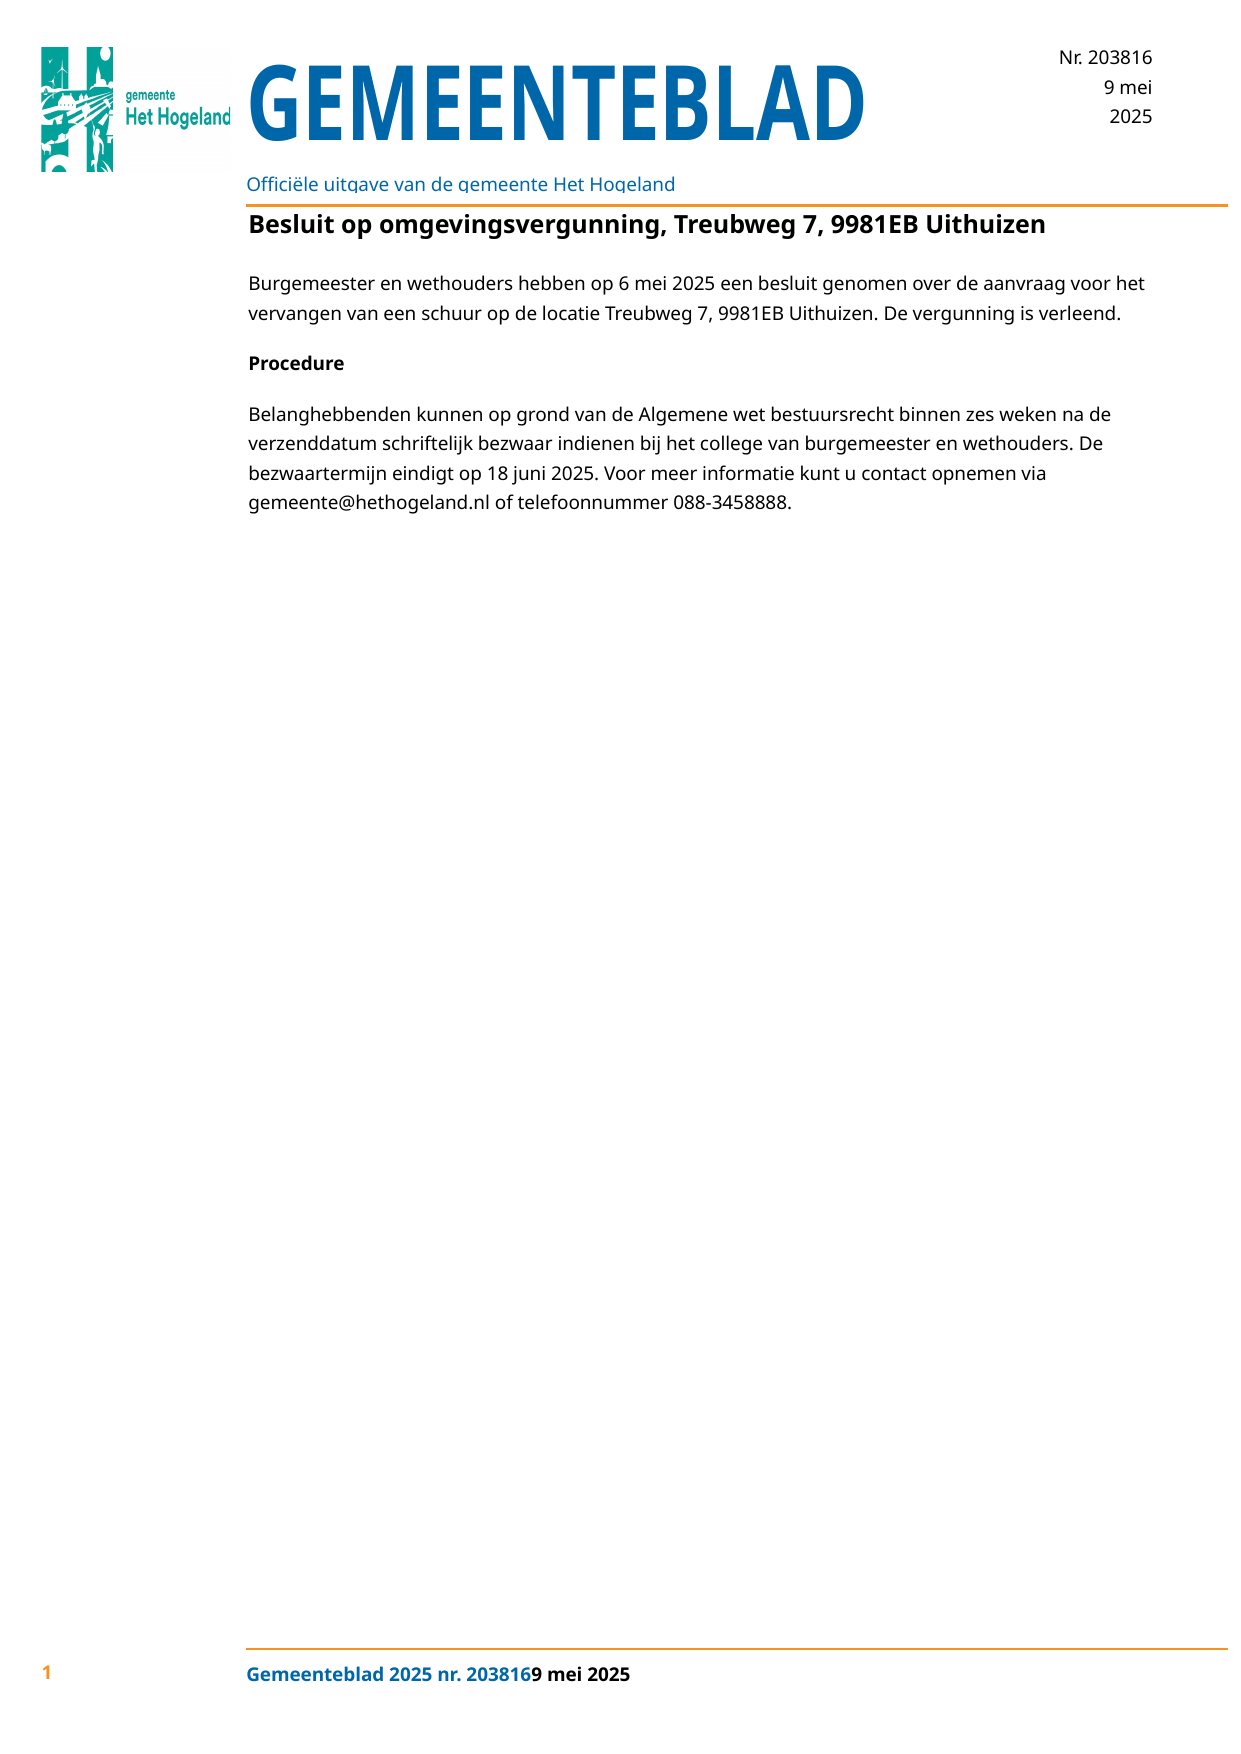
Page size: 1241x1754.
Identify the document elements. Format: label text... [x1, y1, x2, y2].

text Besluit op omgevingsvergunning, Treubweg 7, 9981EB Uithuizen [248, 207, 1152, 241]
text Burgemeester en wethouders hebben op 6 mei 2025 een besluit genomen over de aanvraag voor het vervangen van een schuur op de locatie Treubweg 7, 9981EB Uithuizen. De vergunning is verleend. [248, 270, 1152, 326]
picture [41, 47, 231, 172]
text Belanghebbenden kunnen op grond van de Algemene wet bestuursrecht binnen zes weken na de verzenddatum schriftelijk bezwaar indienen bij het college van burgemeester en wethouders. De bezwaartermijn eindigt op 18 juni 2025. Voor meer informatie kunt u contact opnemen via gemeente@hethogeland.nl of telefoonnummer 088-3458888. [248, 401, 1152, 515]
text Procedure [248, 350, 1152, 376]
